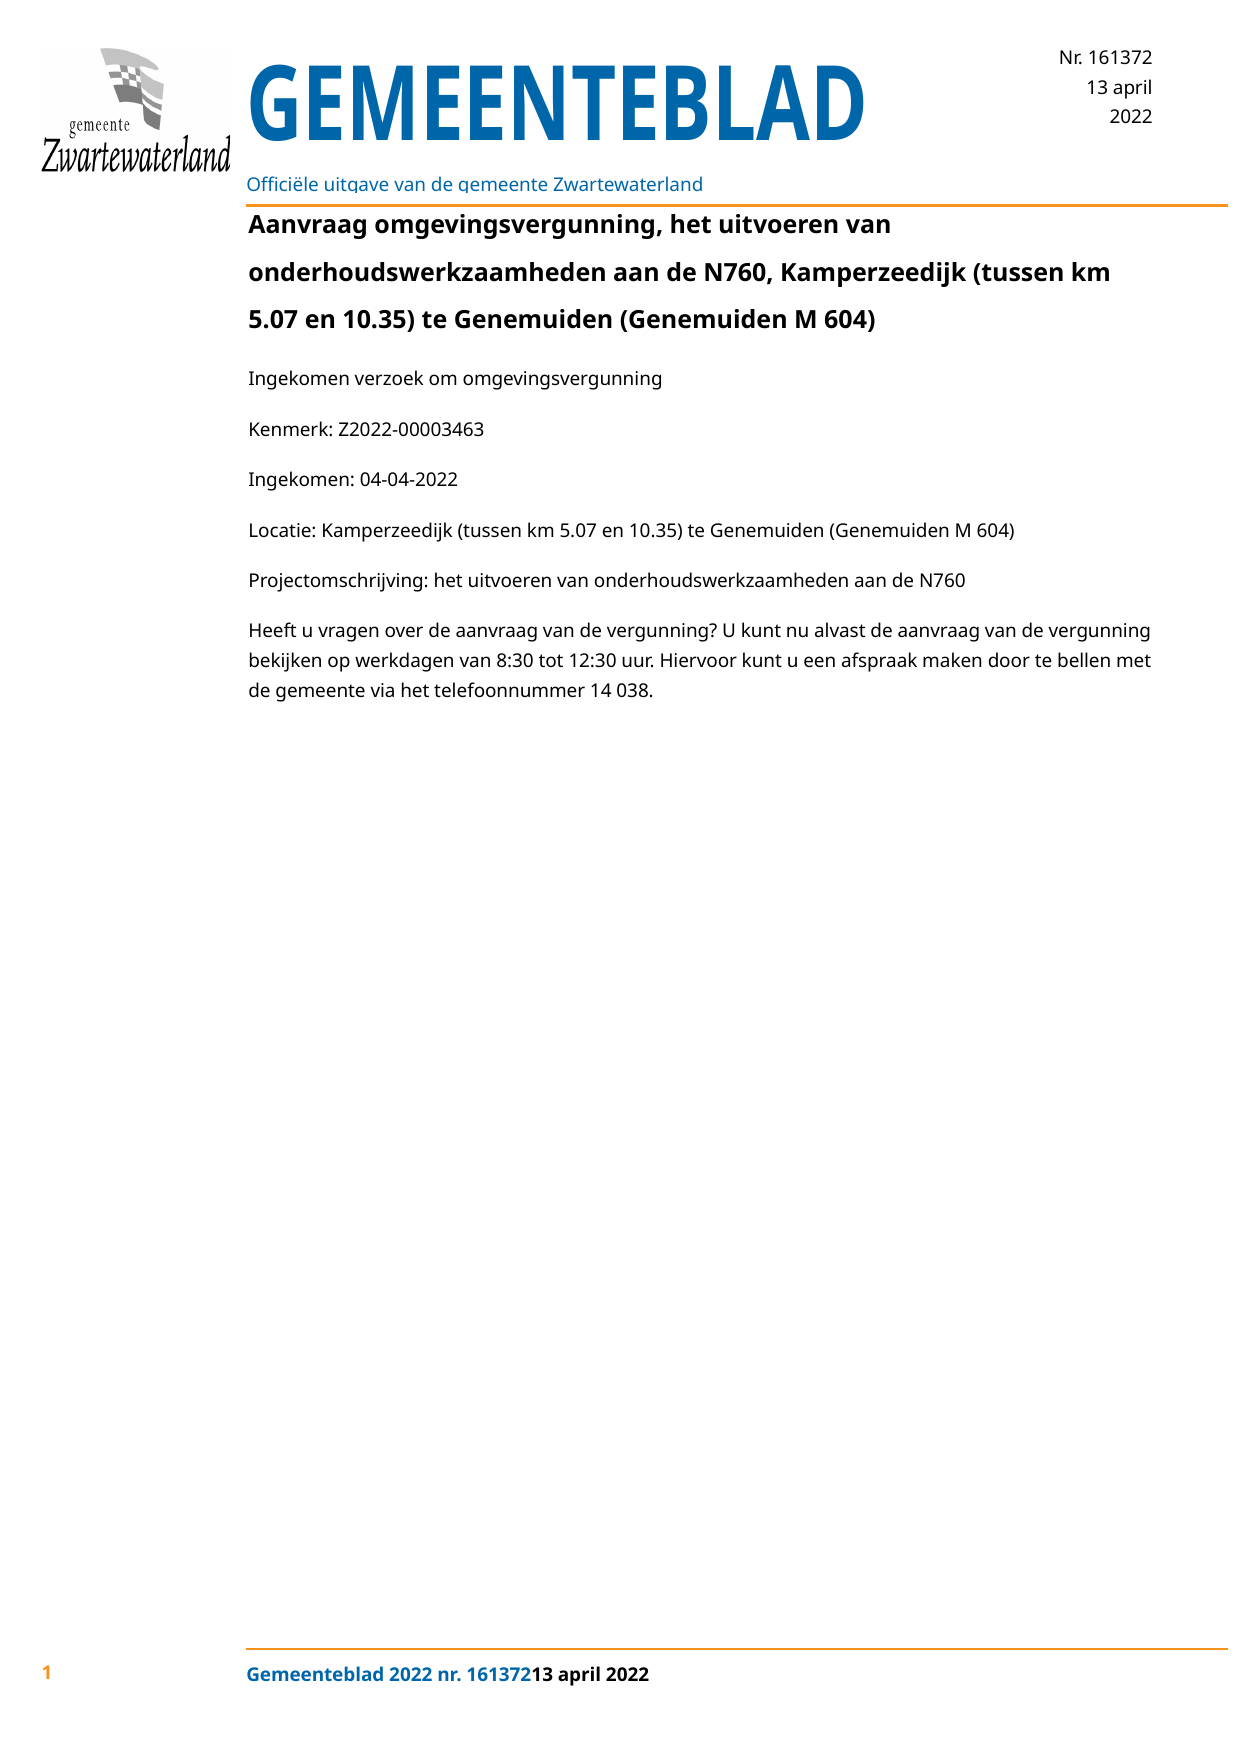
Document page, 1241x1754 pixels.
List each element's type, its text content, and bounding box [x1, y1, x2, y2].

text Locatie: Kamperzeedijk (tussen km 5.07 en 10.35) te Genemuiden (Genemuiden M 604) [248, 517, 1152, 542]
text Aanvraag omgevingsvergunning, het uitvoeren van onderhoudswerkzaamheden aan de N760, Kamperzeedijk (tussen km 5.07 en 10.35) te Genemuiden (Genemuiden M 604) [248, 207, 1152, 336]
text Projectomschrijving: het uitvoeren van onderhoudswerkzaamheden aan de N760 [248, 567, 1152, 593]
text Ingekomen verzoek om omgevingsvergunning [248, 366, 1152, 391]
picture [41, 47, 231, 172]
text Ingekomen: 04-04-2022 [248, 466, 1152, 492]
text Heeft u vragen over de aanvraag van de vergunning? U kunt nu alvast de aanvraag van de vergunning bekijken op werkdagen van 8:30 tot 12:30 uur. Hiervoor kunt u een afspraak maken door te bellen met de gemeente via het telefoonnummer 14 038. [248, 618, 1152, 702]
text Kenmerk: Z2022-00003463 [248, 416, 1152, 442]
